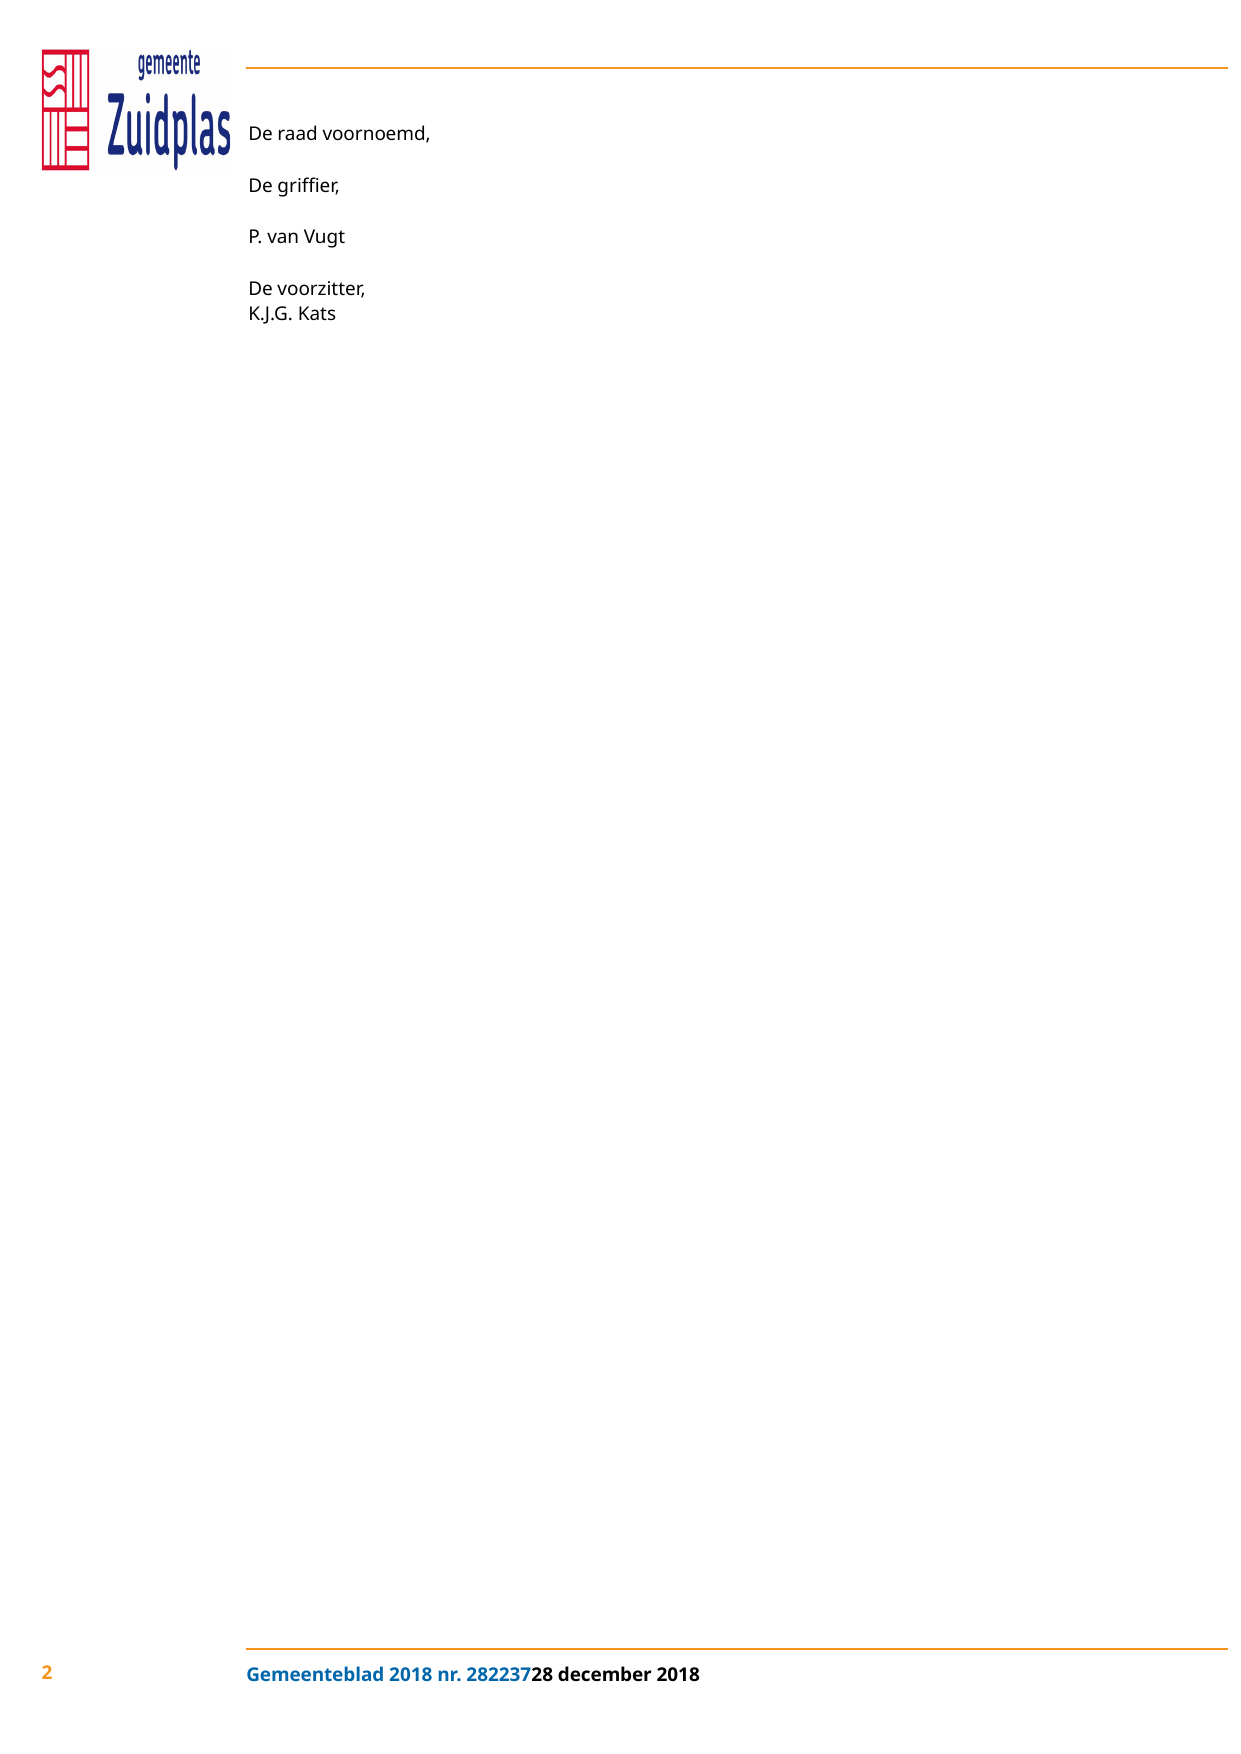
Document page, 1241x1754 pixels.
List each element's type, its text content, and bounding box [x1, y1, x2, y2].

text De griffier, [248, 172, 1152, 198]
text P. van Vugt [248, 223, 1152, 249]
picture [41, 47, 231, 172]
text De voorzitter, [248, 275, 1152, 301]
text K.J.G. Kats [248, 301, 1152, 326]
text De raad voornoemd, [248, 121, 1152, 146]
